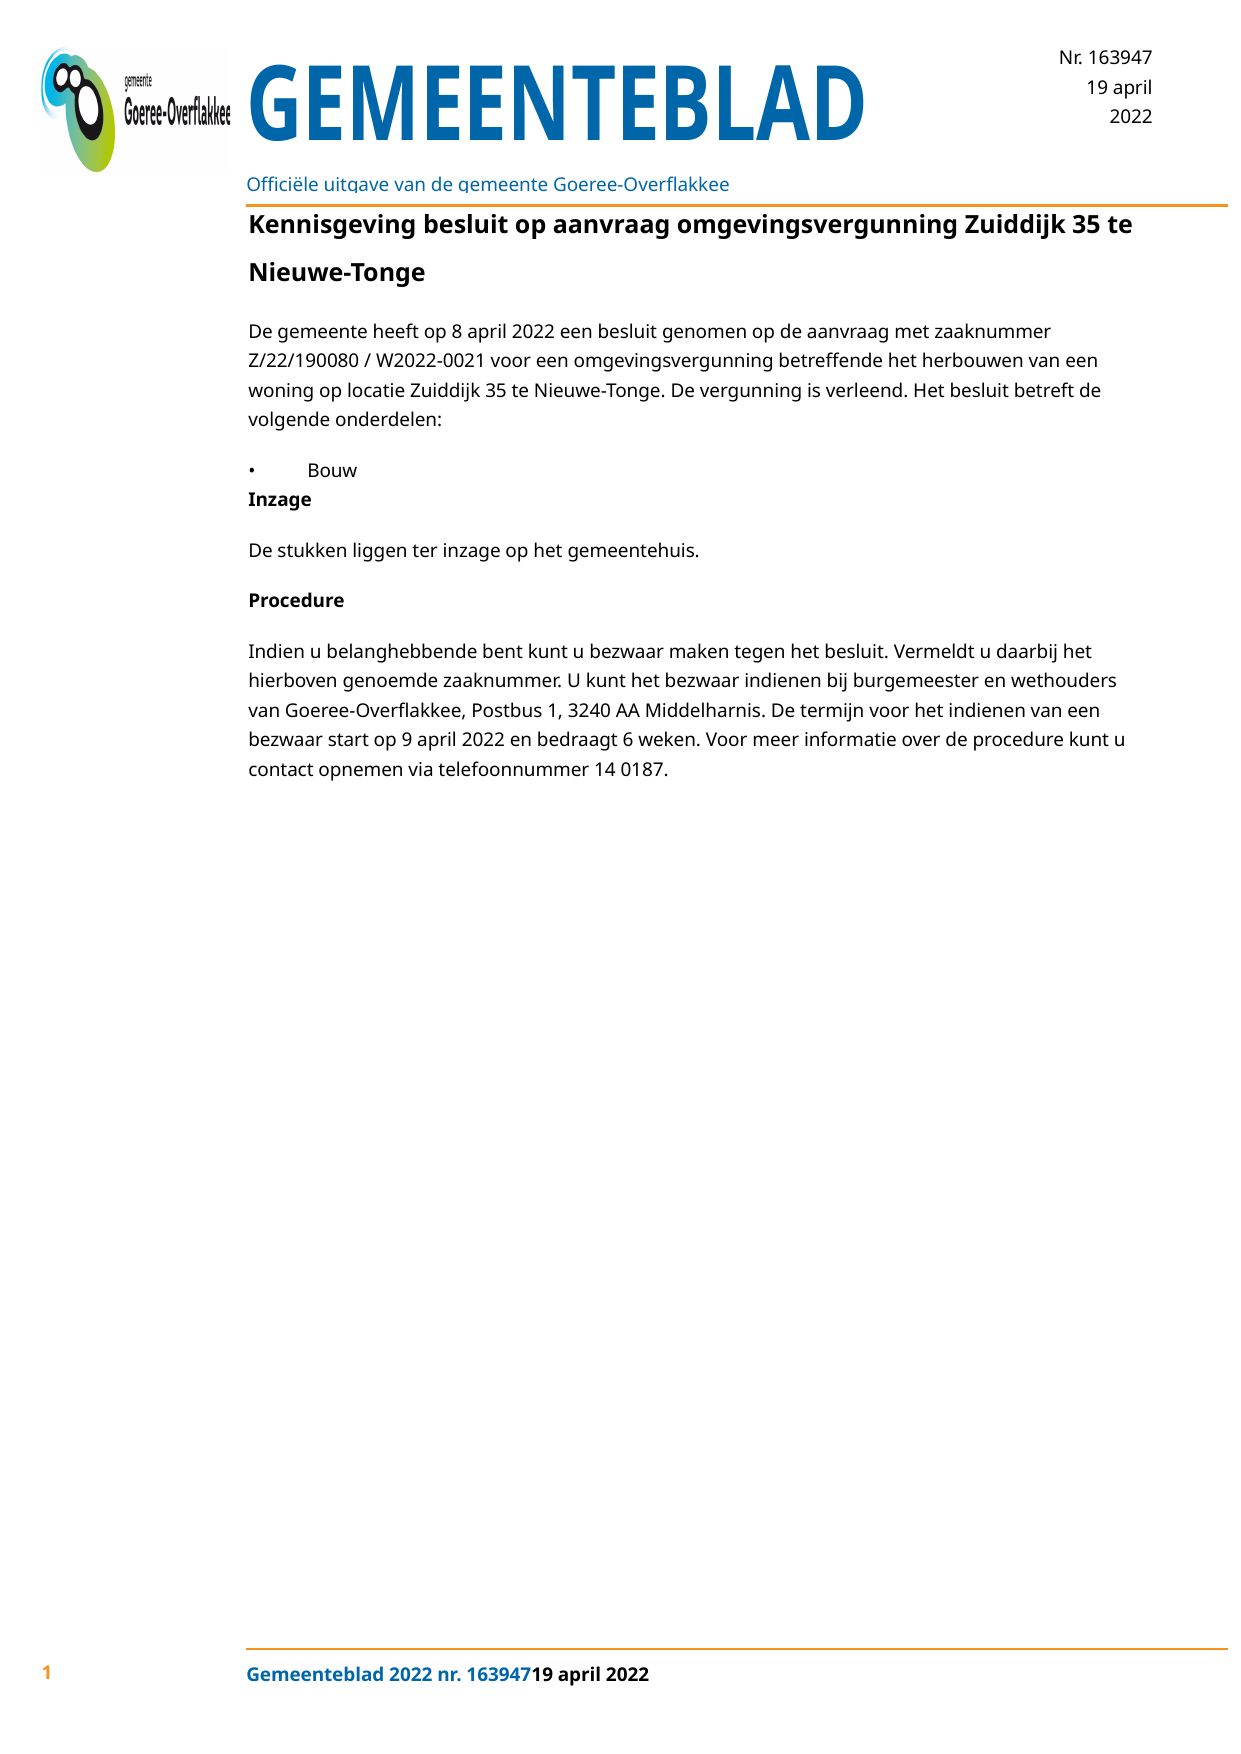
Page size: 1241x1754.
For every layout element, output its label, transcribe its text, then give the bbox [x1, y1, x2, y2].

text De stukken liggen ter inzage op het gemeentehuis. [248, 537, 1152, 563]
picture [41, 47, 231, 172]
text Kennisgeving besluit op aanvraag omgevingsvergunning Zuiddijk 35 te Nieuwe-Tonge [248, 207, 1152, 288]
text Inzage [248, 487, 1152, 512]
text De gemeente heeft op 8 april 2022 een besluit genomen op de aanvraag met zaaknummer Z/22/190080 / W2022-0021 voor een omgevingsvergunning betreffende het herbouwen van een woning op locatie Zuiddijk 35 te Nieuwe-Tonge. De vergunning is verleend. Het besluit betreft de volgende onderdelen: [248, 318, 1152, 432]
text Indien u belanghebbende bent kunt u bezwaar maken tegen het besluit. Vermeldt u daarbij het hierboven genoemde zaaknummer. U kunt het bezwaar indienen bij burgemeester en wethouders van Goeree-Overflakkee, Postbus 1, 3240 AA Middelharnis. De termijn voor het indienen van een bezwaar start op 9 april 2022 en bedraagt 6 weken. Voor meer informatie over de procedure kunt u contact opnemen via telefoonnummer 14 0187. [248, 638, 1152, 782]
text Procedure [248, 587, 1152, 613]
list Bouw [248, 457, 1152, 483]
